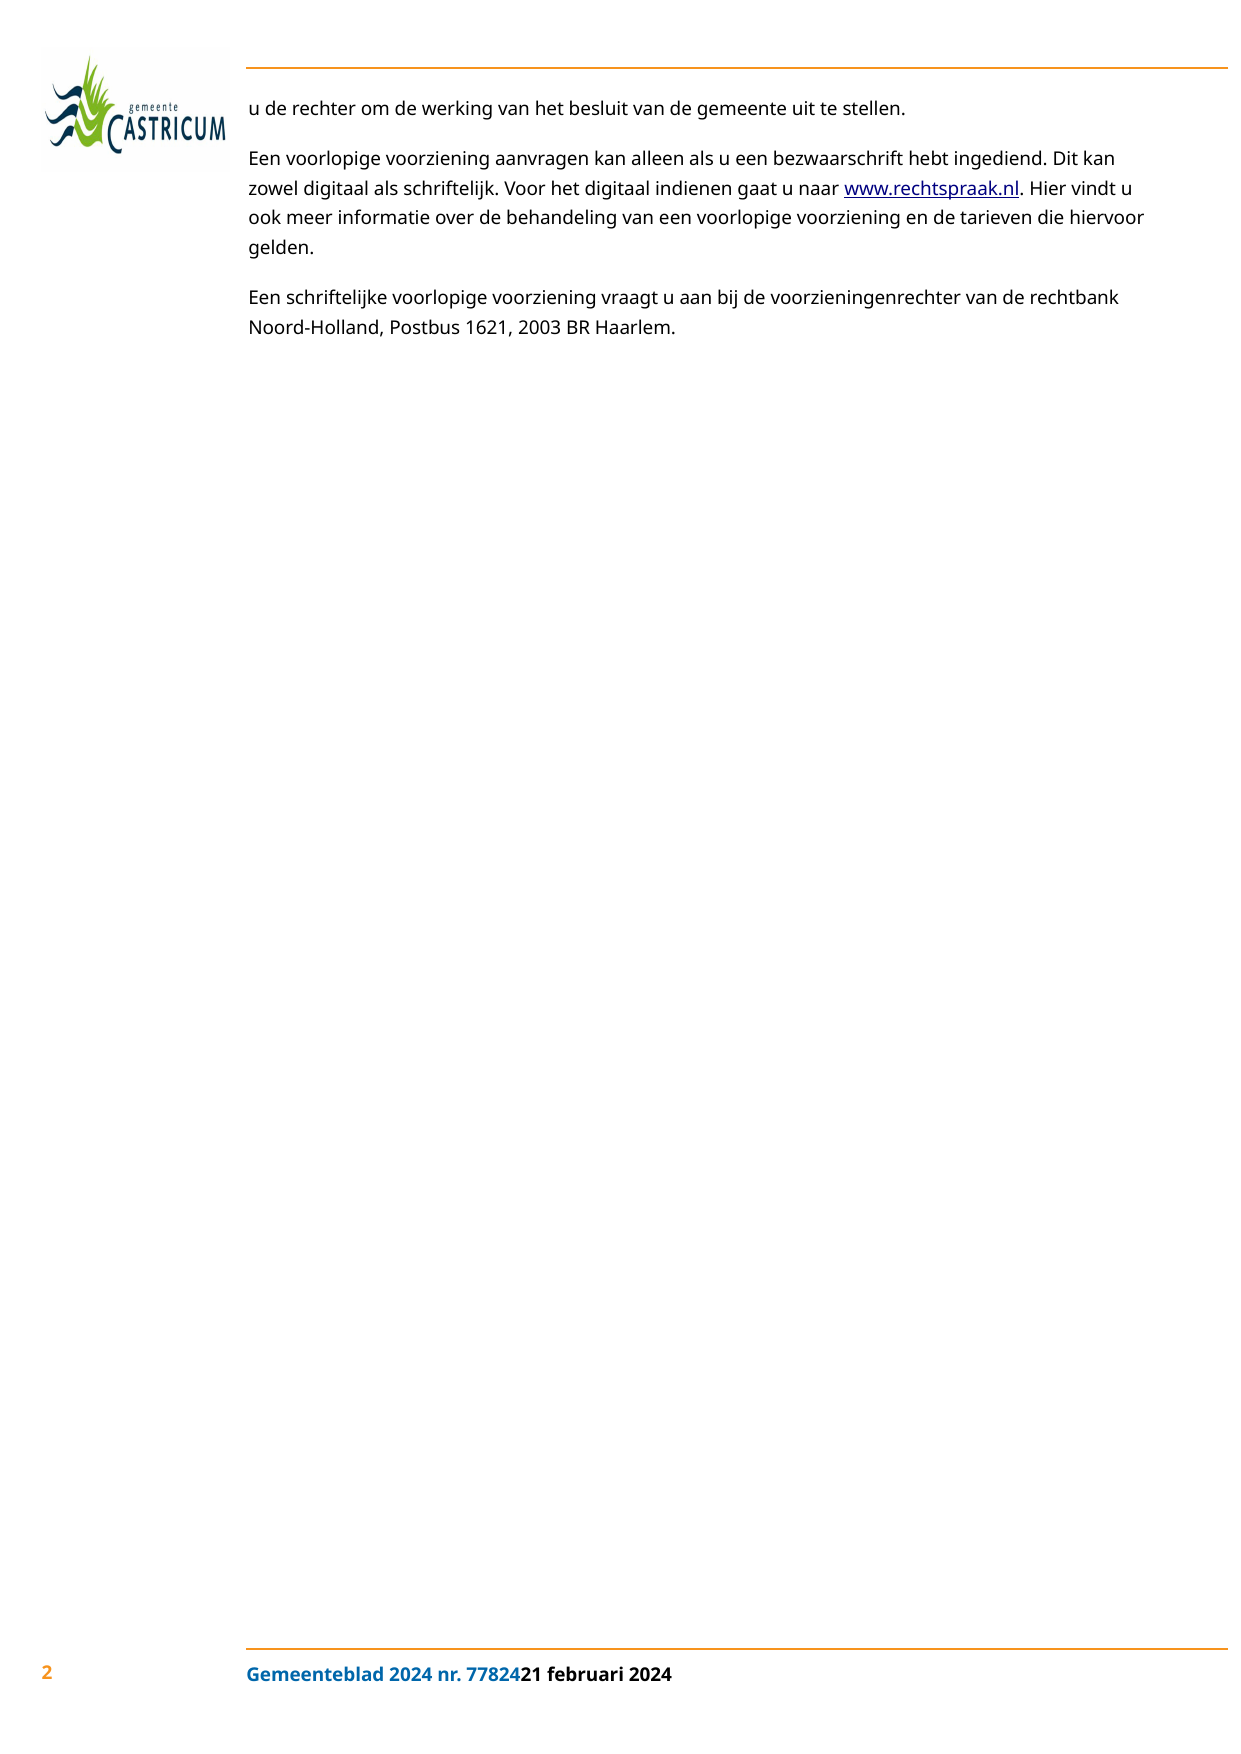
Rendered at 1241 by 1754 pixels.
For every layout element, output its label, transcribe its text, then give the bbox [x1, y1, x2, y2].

picture [41, 47, 231, 172]
text u de rechter om de werking van het besluit van de gemeente uit te stellen. [248, 95, 1152, 121]
text Een schriftelijke voorlopige voorziening vraagt u aan bij de voorzieningenrechter van de rechtbank Noord-Holland, Postbus 1621, 2003 BR Haarlem. [248, 284, 1152, 340]
text Een voorlopige voorziening aanvragen kan alleen als u een bezwaarschrift hebt ingediend. Dit kan zowel digitaal als schriftelijk. Voor het digitaal indienen gaat u naar www.rechtspraak.nl. Hier vindt u ook meer informatie over de behandeling van een voorlopige voorziening en de tarieven die hiervoor gelden. [248, 145, 1152, 260]
